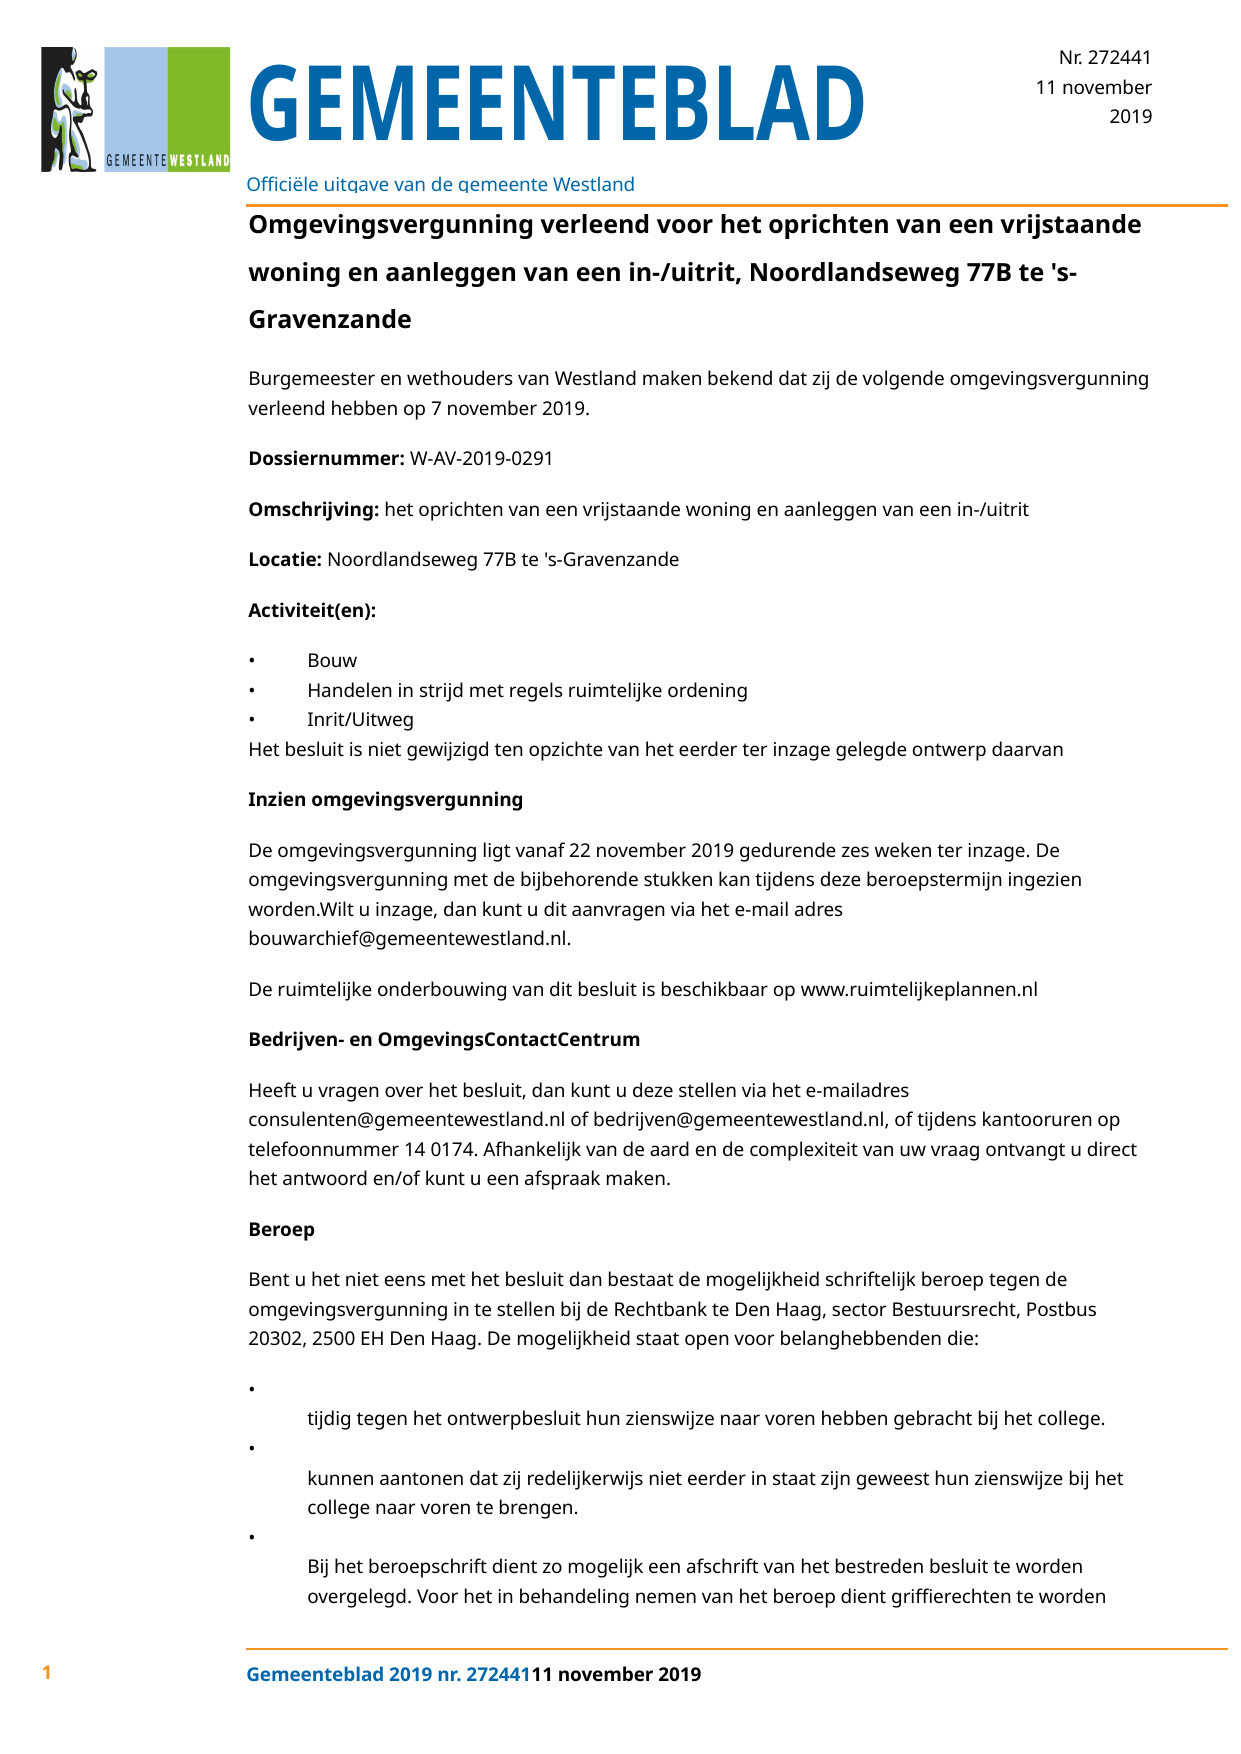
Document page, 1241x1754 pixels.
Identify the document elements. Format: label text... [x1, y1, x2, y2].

picture [41, 47, 231, 172]
text Bedrijven- en OmgevingsContactCentrum [248, 1026, 1152, 1052]
text Heeft u vragen over het besluit, dan kunt u deze stellen via het e-mailadres consulenten@gemeentewestland.nl of bedrijven@gemeentewestland.nl, of tijdens kantooruren op telefoonnummer 14 0174. Afhankelijk van de aard en de complexiteit van uw vraag ontvangt u direct het antwoord en/of kunt u een afspraak maken. [248, 1077, 1152, 1191]
list Bij het beroepschrift dient zo mogelijk een afschrift van het bestreden besluit te worden overgelegd. Voor het in behandeling nemen van het beroep dient griffierechten te worden [248, 1553, 1152, 1609]
text Burgemeester en wethouders van Westland maken bekend dat zij de volgende omgevingsvergunning verleend hebben op 7 november 2019. [248, 366, 1152, 421]
list kunnen aantonen dat zij redelijkerwijs niet eerder in staat zijn geweest hun zienswijze bij het college naar voren te brengen. [248, 1465, 1152, 1520]
text Locatie: Noordlandseweg 77B te 's-Gravenzande [248, 546, 1152, 572]
text Dossiernummer: W-AV-2019-0291 [248, 446, 1152, 471]
list Bouw [248, 647, 1152, 673]
text Het besluit is niet gewijzigd ten opzichte van het eerder ter inzage gelegde ontwerp daarvan [248, 736, 1152, 762]
text Omschrijving: het oprichten van een vrijstaande woning en aanleggen van een in-/uitrit [248, 496, 1152, 522]
list tijdig tegen het ontwerpbesluit hun zienswijze naar voren hebben gebracht bij het college. [248, 1406, 1152, 1431]
text Activiteit(en): [248, 597, 1152, 622]
list Inrit/Uitweg [248, 706, 1152, 732]
text Bent u het niet eens met het besluit dan bestaat de mogelijkheid schriftelijk beroep tegen de omgevingsvergunning in te stellen bij de Rechtbank te Den Haag, sector Bestuursrecht, Postbus 20302, 2500 EH Den Haag. De mogelijkheid staat open voor belanghebbenden die: [248, 1266, 1152, 1351]
text De ruimtelijke onderbouwing van dit besluit is beschikbaar op www.ruimtelijkeplannen.nl [248, 976, 1152, 1002]
text De omgevingsvergunning ligt vanaf 22 november 2019 gedurende zes weken ter inzage. De omgevingsvergunning met de bijbehorende stukken kan tijdens deze beroepstermijn ingezien worden.Wilt u inzage, dan kunt u dit aanvragen via het e-mail adres bouwarchief@gemeentewestland.nl. [248, 837, 1152, 951]
text Inzien omgevingsvergunning [248, 786, 1152, 812]
list Handelen in strijd met regels ruimtelijke ordening [248, 677, 1152, 702]
text Omgevingsvergunning verleend voor het oprichten van een vrijstaande woning en aanleggen van een in-/uitrit, Noordlandseweg 77B te 's-Gravenzande [248, 207, 1152, 336]
text Beroep [248, 1216, 1152, 1242]
